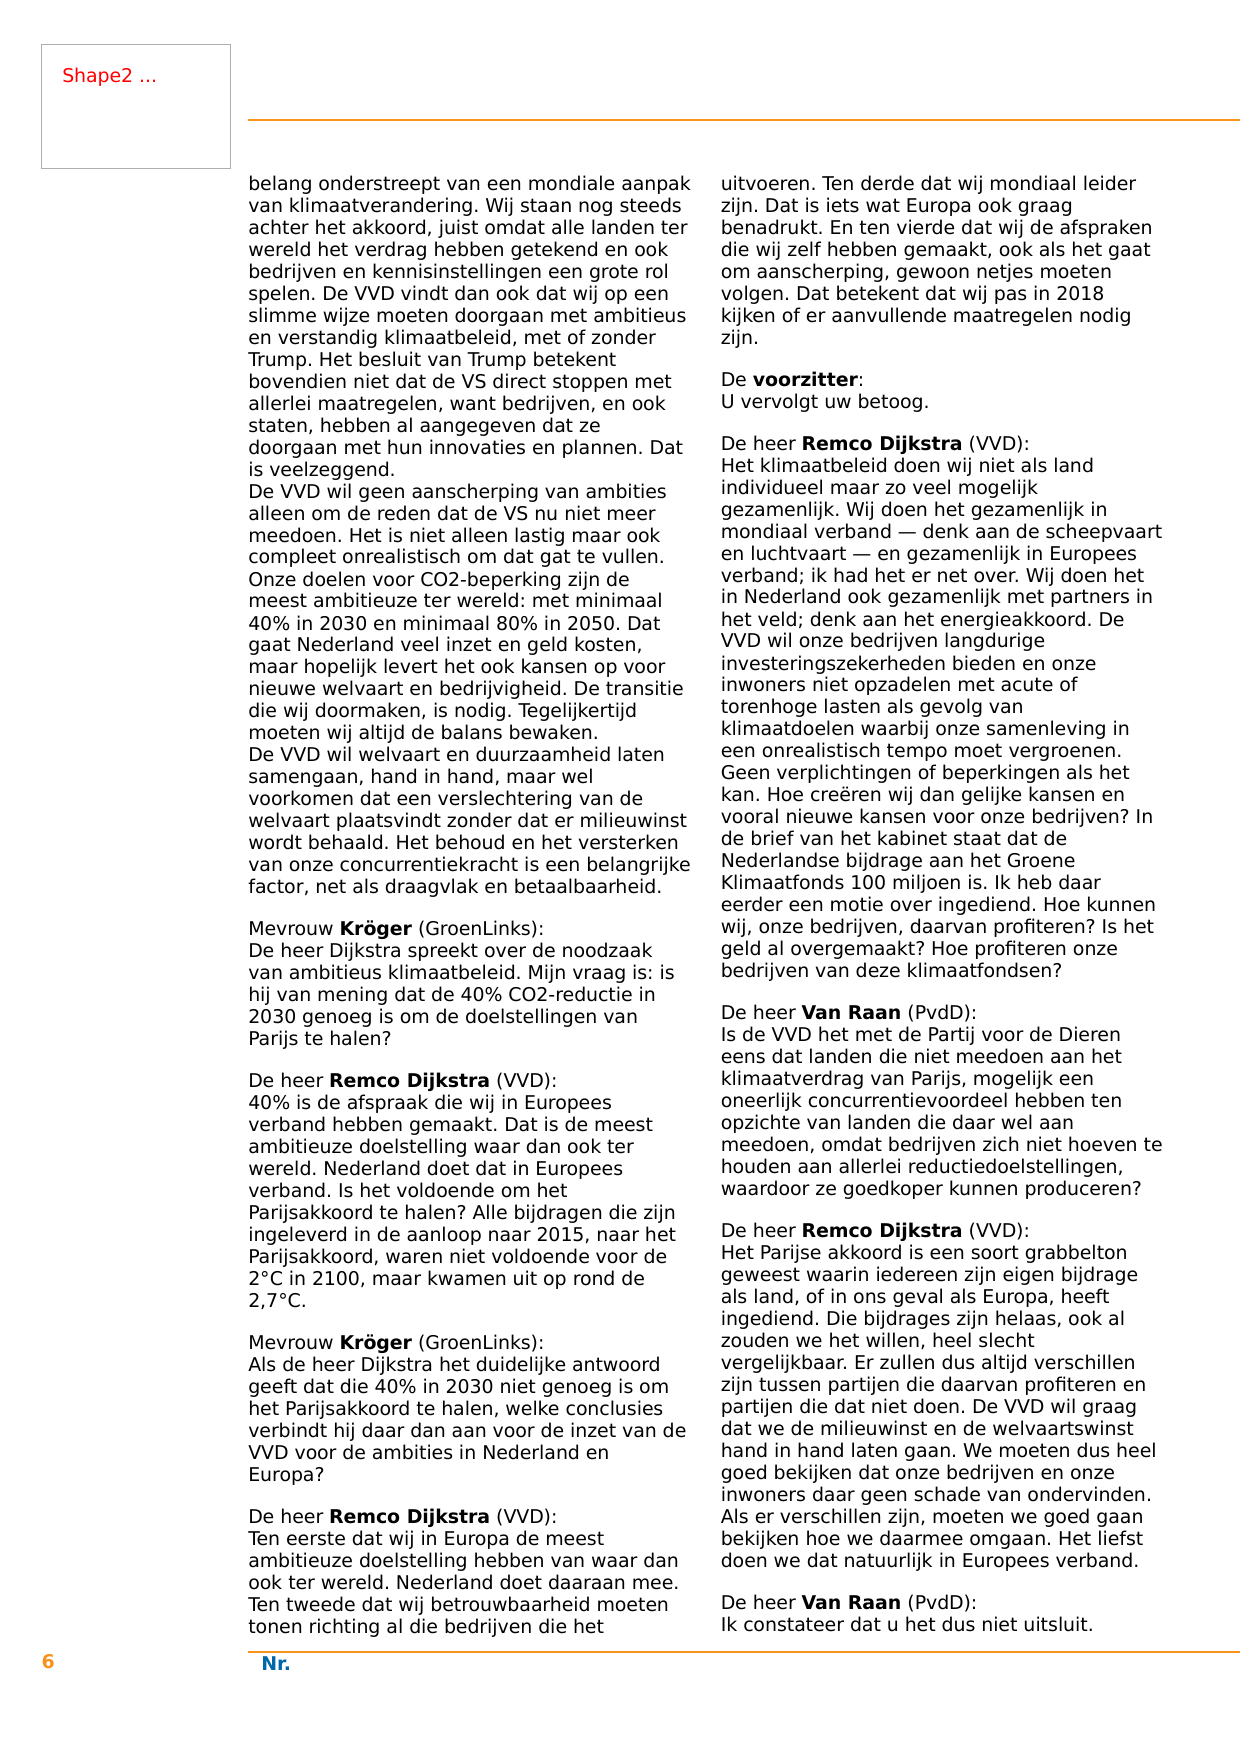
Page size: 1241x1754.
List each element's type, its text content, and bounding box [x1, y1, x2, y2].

text De VVD wil welvaart en duurzaamheid laten samengaan, hand in hand, maar wel voorkomen dat een verslechtering van de welvaart plaatsvindt zonder dat er milieuwinst wordt behaald. Het behoud en het versterken van onze concurrentiekracht is een belangrijke factor, net als draagvlak en betaalbaarheid. [248, 744, 691, 898]
text De heer Remco Dijkstra (VVD): [248, 1506, 691, 1528]
text De heer Dijkstra spreekt over de noodzaak van ambitieus klimaatbeleid. Mijn vraag is: is hij van mening dat de 40% CO2-reductie in 2030 genoeg is om de doelstellingen van Parijs te halen? [248, 940, 691, 1050]
text Als de heer Dijkstra het duidelijke antwoord geeft dat die 40% in 2030 niet genoeg is om het Parijsakkoord te halen, welke conclusies verbindt hij daar dan aan voor de inzet van de VVD voor de ambities in Nederland en Europa? [248, 1354, 691, 1486]
text De heer Van Raan (PvdD): [721, 1002, 1163, 1024]
text belang onderstreept van een mondiale aanpak van klimaatverandering. Wij staan nog steeds achter het akkoord, juist omdat alle landen ter wereld het verdrag hebben getekend en ook bedrijven en kennisinstellingen een grote rol spelen. De VVD vindt dan ook dat wij op een slimme wijze moeten doorgaan met ambitieus en verstandig klimaatbeleid, met of zonder Trump. Het besluit van Trump betekent bovendien niet dat de VS direct stoppen met allerlei maatregelen, want bedrijven, en ook staten, hebben al aangegeven dat ze doorgaan met hun innovaties en plannen. Dat is veelzeggend. [248, 173, 691, 481]
text Ik constateer dat u het dus niet uitsluit. [721, 1613, 1163, 1636]
text Het Parijse akkoord is een soort grabbelton geweest waarin iedereen zijn eigen bijdrage als land, of in ons geval als Europa, heeft ingediend. Die bijdrages zijn helaas, ook al zouden we het willen, heel slecht vergelijkbaar. Er zullen dus altijd verschillen zijn tussen partijen die daarvan profiteren en partijen die dat niet doen. De VVD wil graag dat we de milieuwinst en de welvaartswinst hand in hand laten gaan. We moeten dus heel goed bekijken dat onze bedrijven en onze inwoners daar geen schade van ondervinden. Als er verschillen zijn, moeten we goed gaan bekijken hoe we daarmee omgaan. Het liefst doen we dat natuurlijk in Europees verband. [721, 1242, 1163, 1572]
text uitvoeren. Ten derde dat wij mondiaal leider zijn. Dat is iets wat Europa ook graag benadrukt. En ten vierde dat wij de afspraken die wij zelf hebben gemaakt, ook als het gaat om aanscherping, gewoon netjes moeten volgen. Dat betekent dat wij pas in 2018 kijken of er aanvullende maatregelen nodig zijn. [721, 173, 1163, 349]
text Is de VVD het met de Partij voor de Dieren eens dat landen die niet meedoen aan het klimaatverdrag van Parijs, mogelijk een oneerlijk concurrentievoordeel hebben ten opzichte van landen die daar wel aan meedoen, omdat bedrijven zich niet hoeven te houden aan allerlei reductiedoelstellingen, waardoor ze goedkoper kunnen produceren? [721, 1024, 1163, 1200]
text De heer Remco Dijkstra (VVD): [248, 1070, 691, 1092]
text De heer Van Raan (PvdD): [721, 1592, 1163, 1613]
text 40% is de afspraak die wij in Europees verband hebben gemaakt. Dat is de meest ambitieuze doelstelling waar dan ook ter wereld. Nederland doet dat in Europees verband. Is het voldoende om het Parijsakkoord te halen? Alle bijdragen die zijn ingeleverd in de aanloop naar 2015, naar het Parijsakkoord, waren niet voldoende voor de 2°C in 2100, maar kwamen uit op rond de 2,7°C. [248, 1092, 691, 1312]
text Het klimaatbeleid doen wij niet als land individueel maar zo veel mogelijk gezamenlijk. Wij doen het gezamenlijk in mondiaal verband — denk aan de scheepvaart en luchtvaart — en gezamenlijk in Europees verband; ik had het er net over. Wij doen het in Nederland ook gezamenlijk met partners in het veld; denk aan het energieakkoord. De VVD wil onze bedrijven langdurige investeringszekerheden bieden en onze inwoners niet opzadelen met acute of torenhoge lasten als gevolg van klimaatdoelen waarbij onze samenleving in een onrealistisch tempo moet vergroenen. Geen verplichtingen of beperkingen als het kan. Hoe creëren wij dan gelijke kansen en vooral nieuwe kansen voor onze bedrijven? In de brief van het kabinet staat dat de Nederlandse bijdrage aan het Groene Klimaatfonds 100 miljoen is. Ik heb daar eerder een motie over ingediend. Hoe kunnen wij, onze bedrijven, daarvan profiteren? Is het geld al overgemaakt? Hoe profiteren onze bedrijven van deze klimaatfondsen? [721, 454, 1163, 982]
text Ten eerste dat wij in Europa de meest ambitieuze doelstelling hebben van waar dan ook ter wereld. Nederland doet daaraan mee. Ten tweede dat wij betrouwbaarheid moeten tonen richting al die bedrijven die het [248, 1528, 691, 1637]
text De voorzitter: [721, 369, 1163, 391]
text De VVD wil geen aanscherping van ambities alleen om de reden dat de VS nu niet meer meedoen. Het is niet alleen lastig maar ook compleet onrealistisch om dat gat te vullen. Onze doelen voor CO2-beperking zijn de meest ambitieuze ter wereld: met minimaal 40% in 2030 en minimaal 80% in 2050. Dat gaat Nederland veel inzet en geld kosten, maar hopelijk levert het ook kansen op voor nieuwe welvaart en bedrijvigheid. De transitie die wij doormaken, is nodig. Tegelijkertijd moeten wij altijd de balans bewaken. [248, 481, 691, 744]
text Mevrouw Kröger (GroenLinks): [248, 918, 691, 940]
text De heer Remco Dijkstra (VVD): [721, 433, 1163, 454]
text De heer Remco Dijkstra (VVD): [721, 1220, 1163, 1242]
text U vervolgt uw betoog. [721, 391, 1163, 413]
text Mevrouw Kröger (GroenLinks): [248, 1332, 691, 1354]
